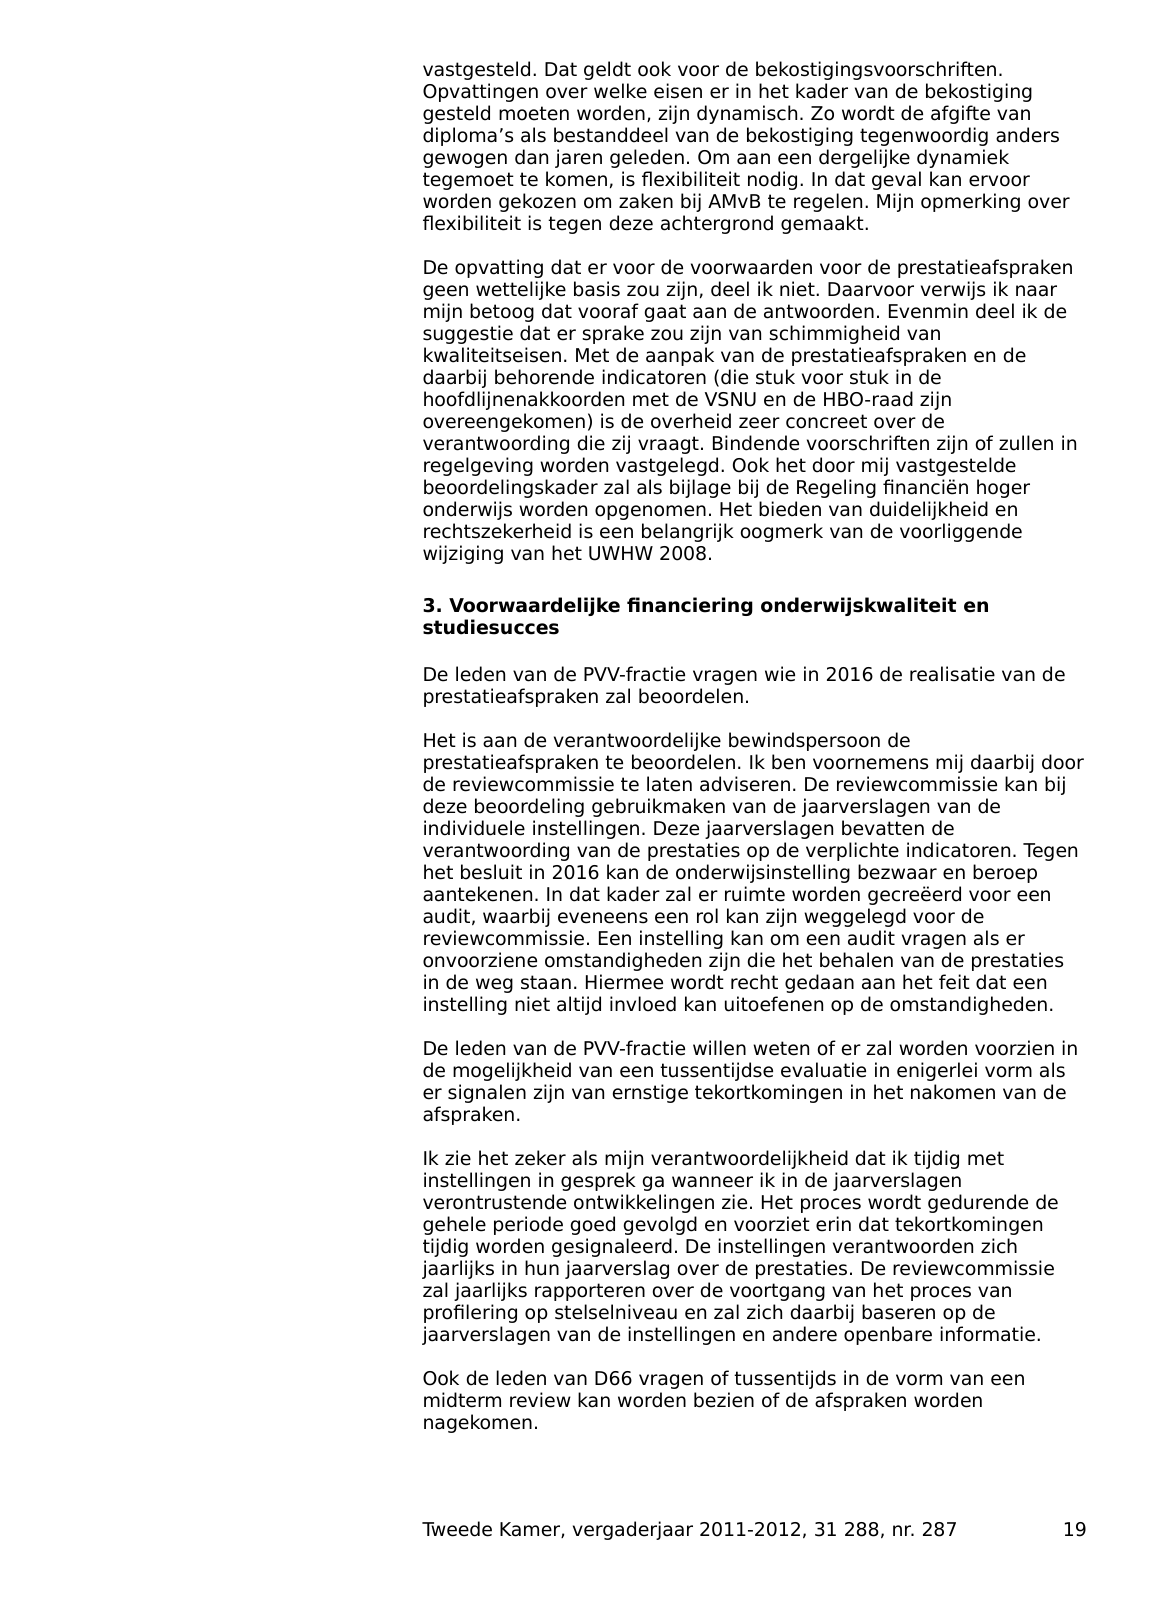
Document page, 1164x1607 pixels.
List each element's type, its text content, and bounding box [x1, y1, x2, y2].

text Ook de leden van D66 vragen of tussentijds in de vorm van een midterm review kan worden bezien of de afspraken worden nagekomen. [422, 1368, 1087, 1434]
text Ik zie het zeker als mijn verantwoordelijkheid dat ik tijdig met instellingen in gesprek ga wanneer ik in de jaarverslagen verontrustende ontwikkelingen zie. Het proces wordt gedurende de gehele periode goed gevolgd en voorziet erin dat tekortkomingen tijdig worden gesignaleerd. De instellingen verantwoorden zich jaarlijks in hun jaarverslag over de prestaties. De reviewcommissie zal jaarlijks rapporteren over de voortgang van het proces van profilering op stelselniveau en zal zich daarbij baseren op de jaarverslagen van de instellingen en andere openbare informatie. [422, 1148, 1087, 1346]
text De leden van de PVV-fractie willen weten of er zal worden voorzien in de mogelijkheid van een tussentijdse evaluatie in enigerlei vorm als er signalen zijn van ernstige tekortkomingen in het nakomen van de afspraken. [422, 1038, 1087, 1126]
text Het is aan de verantwoordelijke bewindspersoon de prestatieafspraken te beoordelen. Ik ben voornemens mij daarbij door de reviewcommissie te laten adviseren. De reviewcommissie kan bij deze beoordeling gebruikmaken van de jaarverslagen van de individuele instellingen. Deze jaarverslagen bevatten de verantwoording van de prestaties op de verplichte indicatoren. Tegen het besluit in 2016 kan de onderwijsinstelling bezwaar en beroep aantekenen. In dat kader zal er ruimte worden gecreëerd voor een audit, waarbij eveneens een rol kan zijn weggelegd voor de reviewcommissie. Een instelling kan om een audit vragen als er onvoorziene omstandigheden zijn die het behalen van de prestaties in de weg staan. Hiermee wordt recht gedaan aan het feit dat een instelling niet altijd invloed kan uitoefenen op de omstandigheden. [422, 730, 1087, 1016]
text De opvatting dat er voor de voorwaarden voor de prestatieafspraken geen wettelijke basis zou zijn, deel ik niet. Daarvoor verwijs ik naar mijn betoog dat vooraf gaat aan de antwoorden. Evenmin deel ik de suggestie dat er sprake zou zijn van schimmigheid van kwaliteitseisen. Met de aanpak van de prestatieafspraken en de daarbij behorende indicatoren (die stuk voor stuk in de hoofdlijnenakkoorden met de VSNU en de HBO-raad zijn overeengekomen) is de overheid zeer concreet over de verantwoording die zij vraagt. Bindende voorschriften zijn of zullen in regelgeving worden vastgelegd. Ook het door mij vastgestelde beoordelingskader zal als bijlage bij de Regeling financiën hoger onderwijs worden opgenomen. Het bieden van duidelijkheid en rechtszekerheid is een belangrijk oogmerk van de voorliggende wijziging van het UWHW 2008. [422, 257, 1087, 565]
text vastgesteld. Dat geldt ook voor de bekostigingsvoorschriften. Opvattingen over welke eisen er in het kader van de bekostiging gesteld moeten worden, zijn dynamisch. Zo wordt de afgifte van diploma’s als bestanddeel van de bekostiging tegenwoordig anders gewogen dan jaren geleden. Om aan een dergelijke dynamiek tegemoet te komen, is flexibiliteit nodig. In dat geval kan ervoor worden gekozen om zaken bij AMvB te regelen. Mijn opmerking over flexibiliteit is tegen deze achtergrond gemaakt. [422, 59, 1087, 235]
subtitle 3. Voorwaardelijke financiering onderwijskwaliteit en studiesucces [422, 595, 1087, 639]
text De leden van de PVV-fractie vragen wie in 2016 de realisatie van de prestatieafspraken zal beoordelen. [422, 664, 1087, 708]
